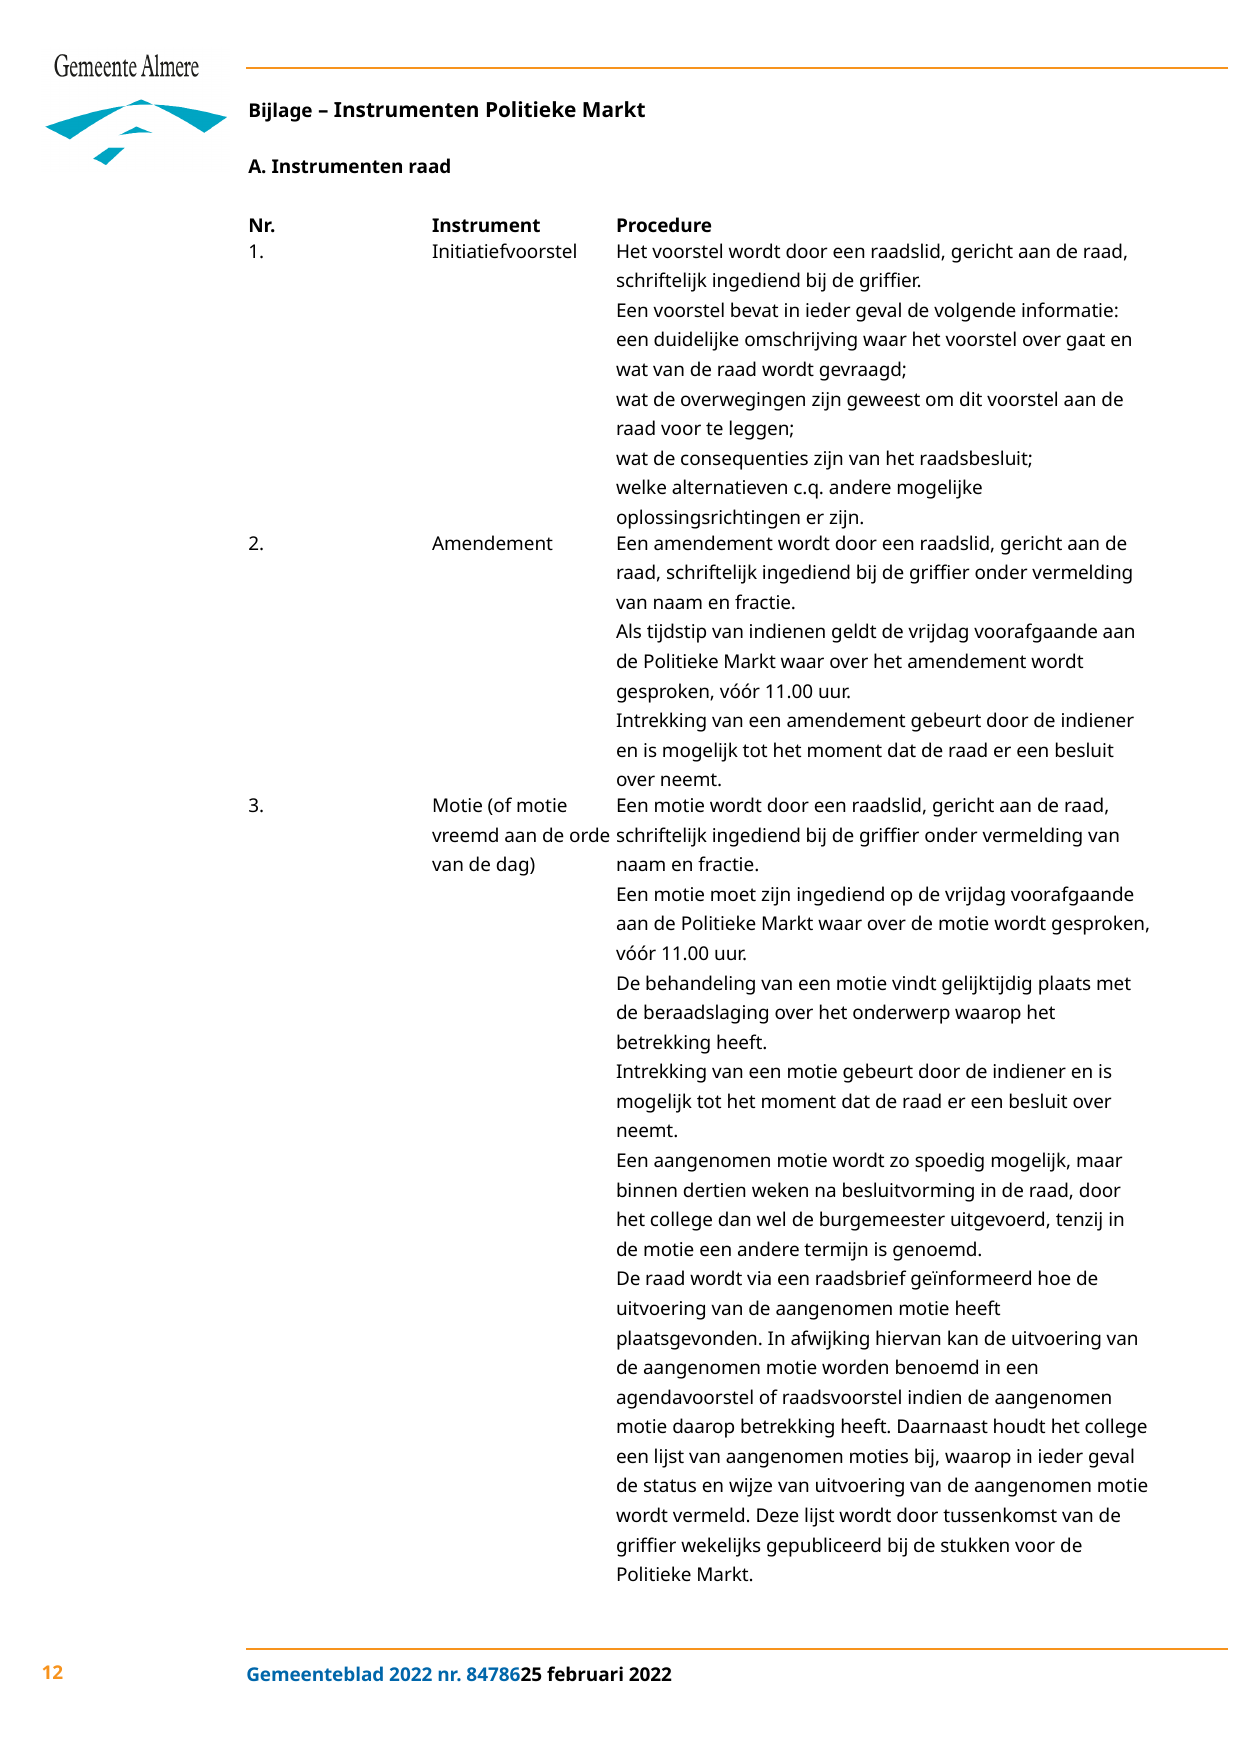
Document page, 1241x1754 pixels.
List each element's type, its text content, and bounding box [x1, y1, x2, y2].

text Bijlage – Instrumenten Politieke Markt [248, 95, 1152, 123]
table_cell Motie (of motie vreemd aan de orde van de dag) [432, 792, 616, 1587]
table_header Nr. [248, 212, 432, 238]
table_cell 2. [248, 530, 432, 792]
table_cell 1. [248, 238, 432, 530]
table_cell Het voorstel wordt door een raadslid, gericht aan de raad, schriftelijk ingediend bij de griffier. Een voorstel bevat in ieder geval de volgende informatie: een duidelijke omschrijving waar het voorstel over gaat en wat van de raad wordt gevraagd; wat de overwegingen zijn geweest om dit voorstel aan de raad voor te leggen; wat de consequenties zijn van het raadsbesluit; welke alternatieven c.q. andere mogelijke oplossingsrichtingen er zijn. [616, 238, 1152, 530]
table_header Procedure [616, 212, 1152, 238]
table_cell Een amendement wordt door een raadslid, gericht aan de raad, schriftelijk ingediend bij de griffier onder vermelding van naam en fractie. Als tijdstip van indienen geldt de vrijdag voorafgaande aan de Politieke Markt waar over het amendement wordt gesproken, vóór 11.00 uur. Intrekking van een amendement gebeurt door de indiener en is mogelijk tot het moment dat de raad er een besluit over neemt. [616, 530, 1152, 792]
picture [41, 47, 231, 172]
table_cell 3. [248, 792, 432, 1587]
table_header Instrument [432, 212, 616, 238]
table_cell Amendement [432, 530, 616, 792]
text A. Instrumenten raad [248, 153, 1152, 179]
table_cell Initiatiefvoorstel [432, 238, 616, 530]
table_cell Een motie wordt door een raadslid, gericht aan de raad, schriftelijk ingediend bij de griffier onder vermelding van naam en fractie. Een motie moet zijn ingediend op de vrijdag voorafgaande aan de Politieke Markt waar over de motie wordt gesproken, vóór 11.00 uur. De behandeling van een motie vindt gelijktijdig plaats met de beraadslaging over het onderwerp waarop het betrekking heeft. Intrekking van een motie gebeurt door de indiener en is mogelijk tot het moment dat de raad er een besluit over neemt. Een aangenomen motie wordt zo spoedig mogelijk, maar binnen dertien weken na besluitvorming in de raad, door het college dan wel de burgemeester uitgevoerd, tenzij in de motie een andere termijn is genoemd. De raad wordt via een raadsbrief geïnformeerd hoe de uitvoering van de aangenomen motie heeft plaatsgevonden. In afwijking hiervan kan de uitvoering van de aangenomen motie worden benoemd in een agendavoorstel of raadsvoorstel indien de aangenomen motie daarop betrekking heeft. Daarnaast houdt het college een lijst van aangenomen moties bij, waarop in ieder geval de status en wijze van uitvoering van de aangenomen motie wordt vermeld. Deze lijst wordt door tussenkomst van de griffier wekelijks gepubliceerd bij de stukken voor de Politieke Markt. [616, 792, 1152, 1587]
